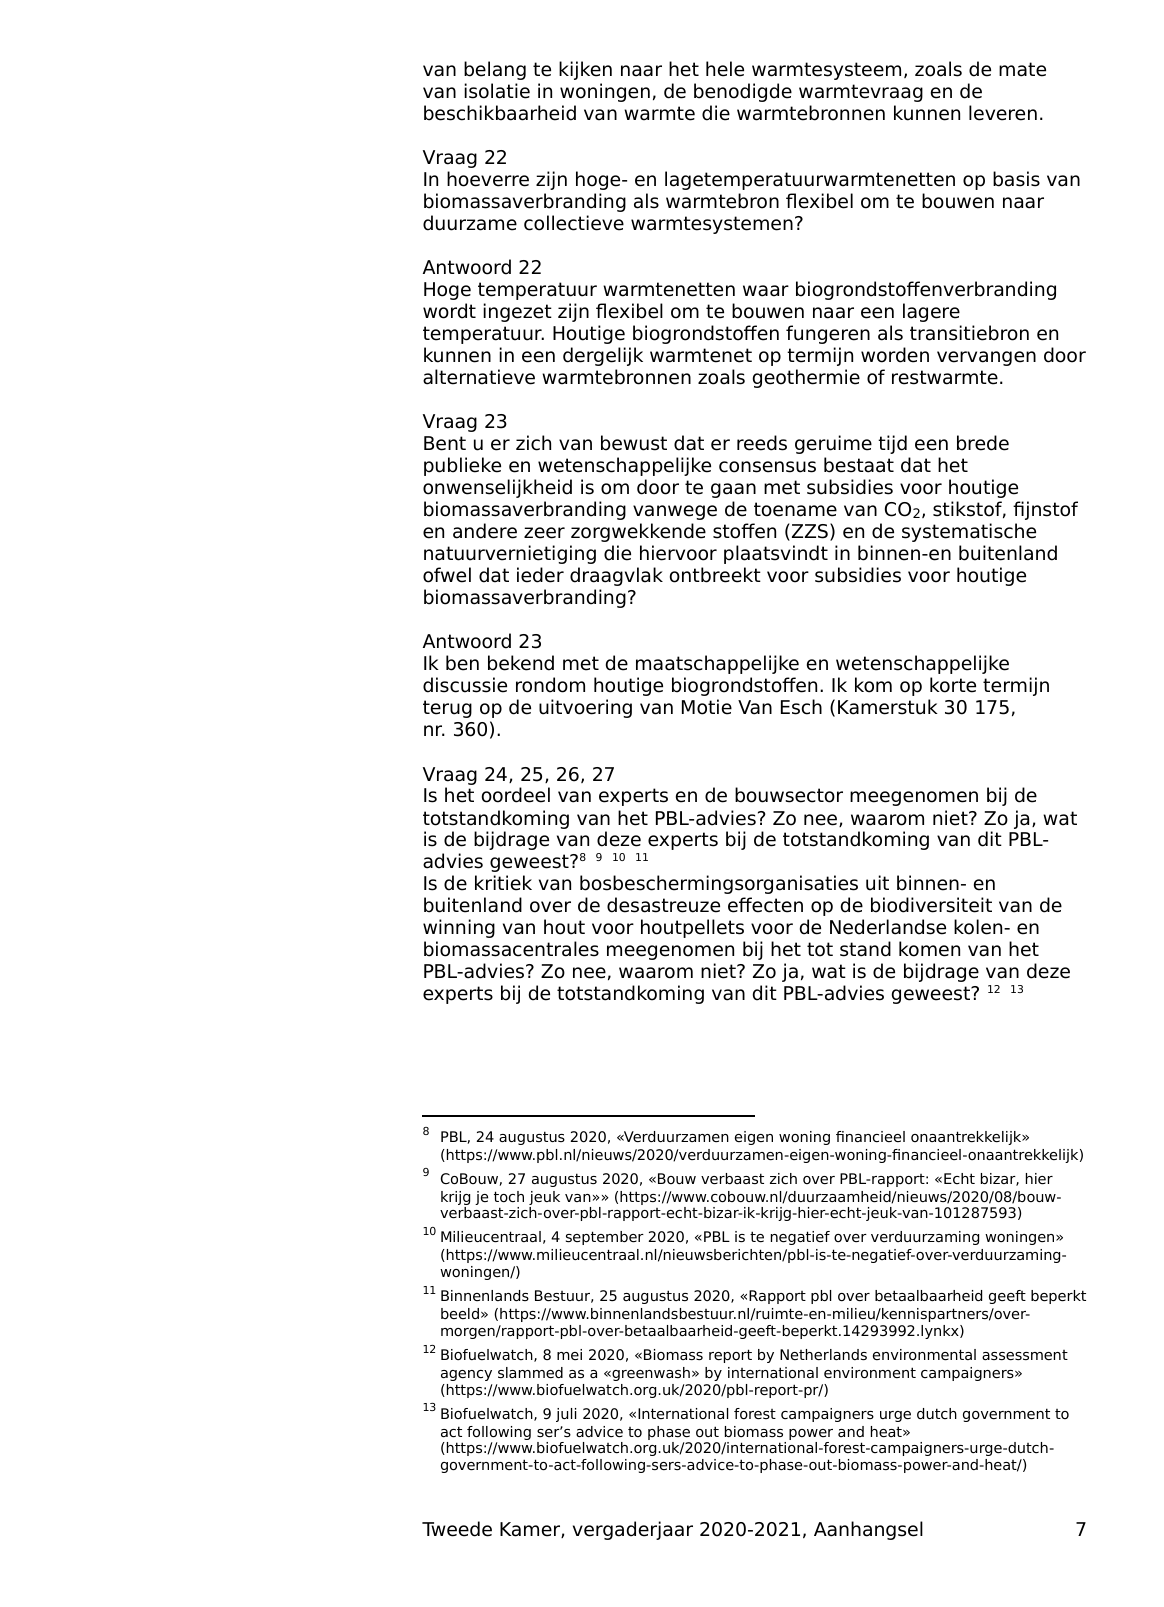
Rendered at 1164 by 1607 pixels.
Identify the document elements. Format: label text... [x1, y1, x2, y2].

text Antwoord 22 [422, 257, 1087, 279]
text Milieucentraal, 4 september 2020, «PBL is te negatief over verduurzaming woningen» (https://www.milieucentraal.nl/nieuwsberichten/pbl-is-te-negatief-over-verduurzaming-woningen/) [422, 1225, 1087, 1281]
text Bent u er zich van bewust dat er reeds geruime tijd een brede publieke en wetenschappelijke consensus bestaat dat het onwenselijkheid is om door te gaan met subsidies voor houtige biomassaverbranding vanwege de toename van CO2, stikstof, fijnstof en andere zeer zorgwekkende stoffen (ZZS) en de systematische natuurvernietiging die hiervoor plaatsvindt in binnen-en buitenland ofwel dat ieder draagvlak ontbreekt voor subsidies voor houtige biomassaverbranding? [422, 433, 1087, 609]
text Vraag 22 [422, 147, 1087, 169]
text Ik ben bekend met de maatschappelijke en wetenschappelijke discussie rondom houtige biogrondstoffen. Ik kom op korte termijn terug op de uitvoering van Motie Van Esch (Kamerstuk 30 175, nr. 360). [422, 653, 1087, 741]
text PBL, 24 augustus 2020, «Verduurzamen eigen woning financieel onaantrekkelijk» (https://www.pbl.nl/nieuws/2020/verduurzamen-eigen-woning-financieel-onaantrekkelijk) [422, 1125, 1087, 1164]
text Hoge temperatuur warmtenetten waar biogrondstoffenverbranding wordt ingezet zijn flexibel om te bouwen naar een lagere temperatuur. Houtige biogrondstoffen fungeren als transitiebron en kunnen in een dergelijk warmtenet op termijn worden vervangen door alternatieve warmtebronnen zoals geothermie of restwarmte. [422, 279, 1087, 389]
text CoBouw, 27 augustus 2020, «Bouw verbaast zich over PBL-rapport: «Echt bizar, hier krijg je toch jeuk van»» (https://www.cobouw.nl/duurzaamheid/nieuws/2020/08/bouw-verbaast-zich-over-pbl-rapport-echt-bizar-ik-krijg-hier-echt-jeuk-van-101287593) [422, 1167, 1087, 1222]
text van belang te kijken naar het hele warmtesysteem, zoals de mate van isolatie in woningen, de benodigde warmtevraag en de beschikbaarheid van warmte die warmtebronnen kunnen leveren. [422, 59, 1087, 125]
text Biofuelwatch, 8 mei 2020, «Biomass report by Netherlands environmental assessment agency slammed as a «greenwash» by international environment campaigners» (https://www.biofuelwatch.org.uk/2020/pbl-report-pr/) [422, 1343, 1087, 1399]
text Vraag 23 [422, 411, 1087, 433]
text In hoeverre zijn hoge- en lagetemperatuurwarmtenetten op basis van biomassaverbranding als warmtebron flexibel om te bouwen naar duurzame collectieve warmtesystemen? [422, 169, 1087, 235]
text Biofuelwatch, 9 juli 2020, «International forest campaigners urge dutch government to act following ser’s advice to phase out biomass power and heat» (https://www.biofuelwatch.org.uk/2020/international-forest-campaigners-urge-dutch-government-to-act-following-sers-advice-to-phase-out-biomass-power-and-heat/) [422, 1402, 1087, 1474]
text Vraag 24, 25, 26, 27 [422, 763, 1087, 785]
text Is de kritiek van bosbeschermingsorganisaties uit binnen- en buitenland over de desastreuze effecten op de biodiversiteit van de winning van hout voor houtpellets voor de Nederlandse kolen- en biomassacentrales meegenomen bij het tot stand komen van het PBL-advies? Zo nee, waarom niet? Zo ja, wat is de bijdrage van deze experts bij de totstandkoming van dit PBL-advies geweest? [422, 873, 1087, 1005]
text Antwoord 23 [422, 631, 1087, 653]
text Binnenlands Bestuur, 25 augustus 2020, «Rapport pbl over betaalbaarheid geeft beperkt beeld» (https://www.binnenlandsbestuur.nl/ruimte-en-milieu/kennispartners/over-morgen/rapport-pbl-over-betaalbaarheid-geeft-beperkt.14293992.lynkx) [422, 1284, 1087, 1340]
text Is het oordeel van experts en de bouwsector meegenomen bij de totstandkoming van het PBL-advies? Zo nee, waarom niet? Zo ja, wat is de bijdrage van deze experts bij de totstandkoming van dit PBL-advies geweest? [422, 785, 1087, 873]
